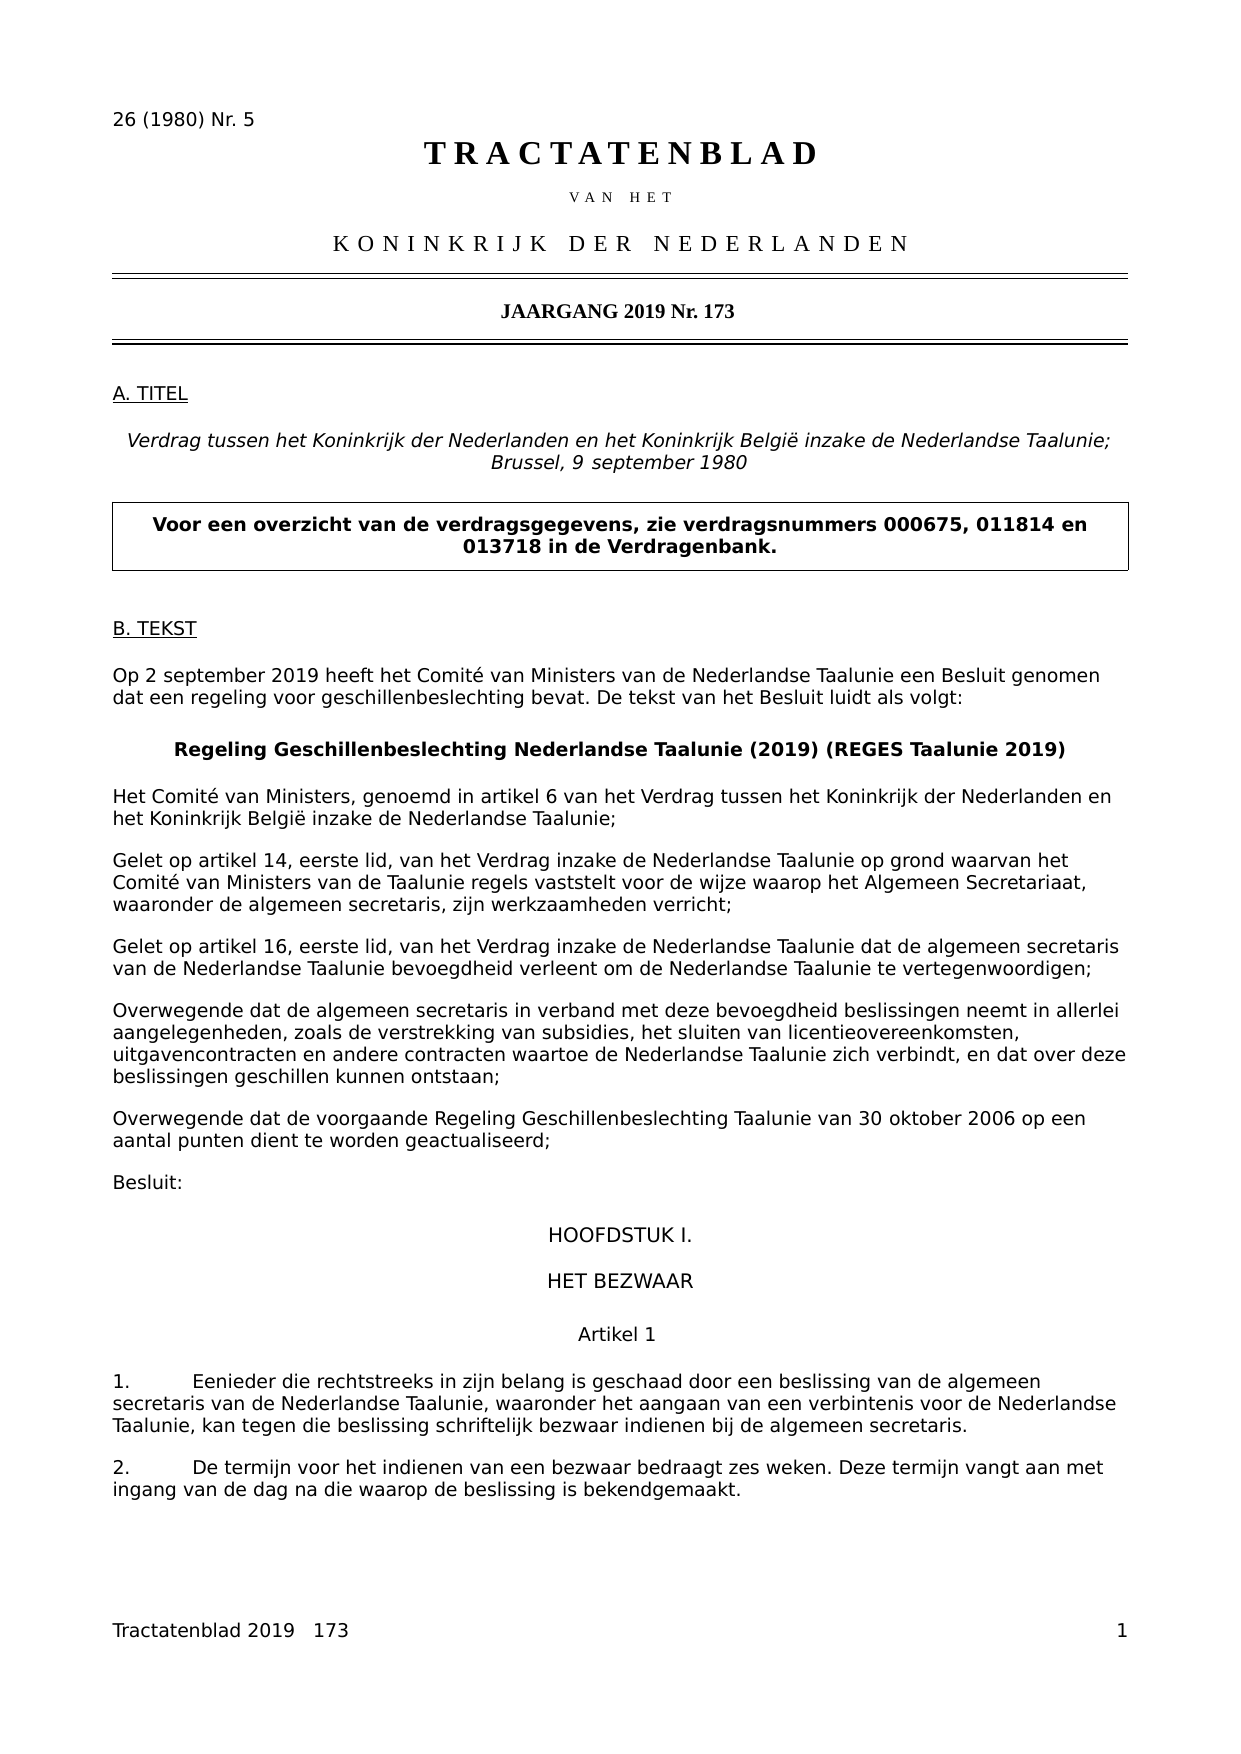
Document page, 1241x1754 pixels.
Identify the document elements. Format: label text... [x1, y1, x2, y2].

text Overwegende dat de voorgaande Regeling Geschillenbeslechting Taalunie van 30 oktober 2006 op een aantal punten dient te worden geactualiseerd; [112, 1108, 1128, 1152]
subtitle HOOFDSTUK I. HET BEZWAAR [112, 1224, 1128, 1294]
text VAN HET [112, 189, 1128, 206]
text TRACTATENBLAD [112, 133, 1128, 172]
text 1. Eenieder die rechtstreeks in zijn belang is geschaad door een beslissing van de algemeen secretaris van de Nederlandse Taalunie, waaronder het aangaan van een verbintenis voor de Nederlandse Taalunie, kan tegen die beslissing schriftelijk bezwaar indienen bij de algemeen secretaris. [112, 1371, 1128, 1437]
text 26 (1980) Nr. 5 [112, 109, 1128, 131]
subtitle Regeling Geschillenbeslechting Nederlandse Taalunie (2019) (REGES Taalunie 2019) [112, 739, 1128, 761]
text KONINKRIJK DER NEDERLANDEN [112, 229, 1128, 256]
subtitle Artikel 1 [112, 1324, 1128, 1346]
subtitle A. TITEL [112, 383, 1128, 405]
text Gelet op artikel 16, eerste lid, van het Verdrag inzake de Nederlandse Taalunie dat de algemeen secretaris van de Nederlandse Taalunie bevoegdheid verleent om de Nederlandse Taalunie te vertegenwoordigen; [112, 936, 1128, 980]
text 2. De termijn voor het indienen van een bezwaar bedraagt zes weken. Deze termijn vangt aan met ingang van de dag na die waarop de beslissing is bekendgemaakt. [112, 1457, 1128, 1501]
text Gelet op artikel 14, eerste lid, van het Verdrag inzake de Nederlandse Taalunie op grond waarvan het Comité van Ministers van de Taalunie regels vaststelt voor de wijze waarop het Algemeen Secretariaat, waaronder de algemeen secretaris, zijn werkzaamheden verricht; [112, 850, 1128, 916]
text Brussel, 9 september 1980 [112, 452, 1128, 474]
text Op 2 september 2019 heeft het Comité van Ministers van de Nederlandse Taalunie een Besluit genomen dat een regeling voor geschillenbeslechting bevat. De tekst van het Besluit luidt als volgt: [112, 665, 1128, 709]
text JAARGANG 2019 Nr. 173 [112, 299, 1128, 323]
subtitle B. TEKST [112, 618, 1128, 640]
text Besluit: [112, 1172, 1128, 1194]
text Overwegende dat de algemeen secretaris in verband met deze bevoegdheid beslissingen neemt in allerlei aangelegenheden, zoals de verstrekking van subsidies, het sluiten van licentieovereenkomsten, uitgavencontracten en andere contracten waartoe de Nederlandse Taalunie zich verbindt, en dat over deze beslissingen geschillen kunnen ontstaan; [112, 1000, 1128, 1088]
text Het Comité van Ministers, genoemd in artikel 6 van het Verdrag tussen het Koninkrijk der Nederlanden en het Koninkrijk België inzake de Nederlandse Taalunie; [112, 786, 1128, 830]
text Verdrag tussen het Koninkrijk der Nederlanden en het Koninkrijk België inzake de Nederlandse Taalunie; [112, 430, 1128, 452]
